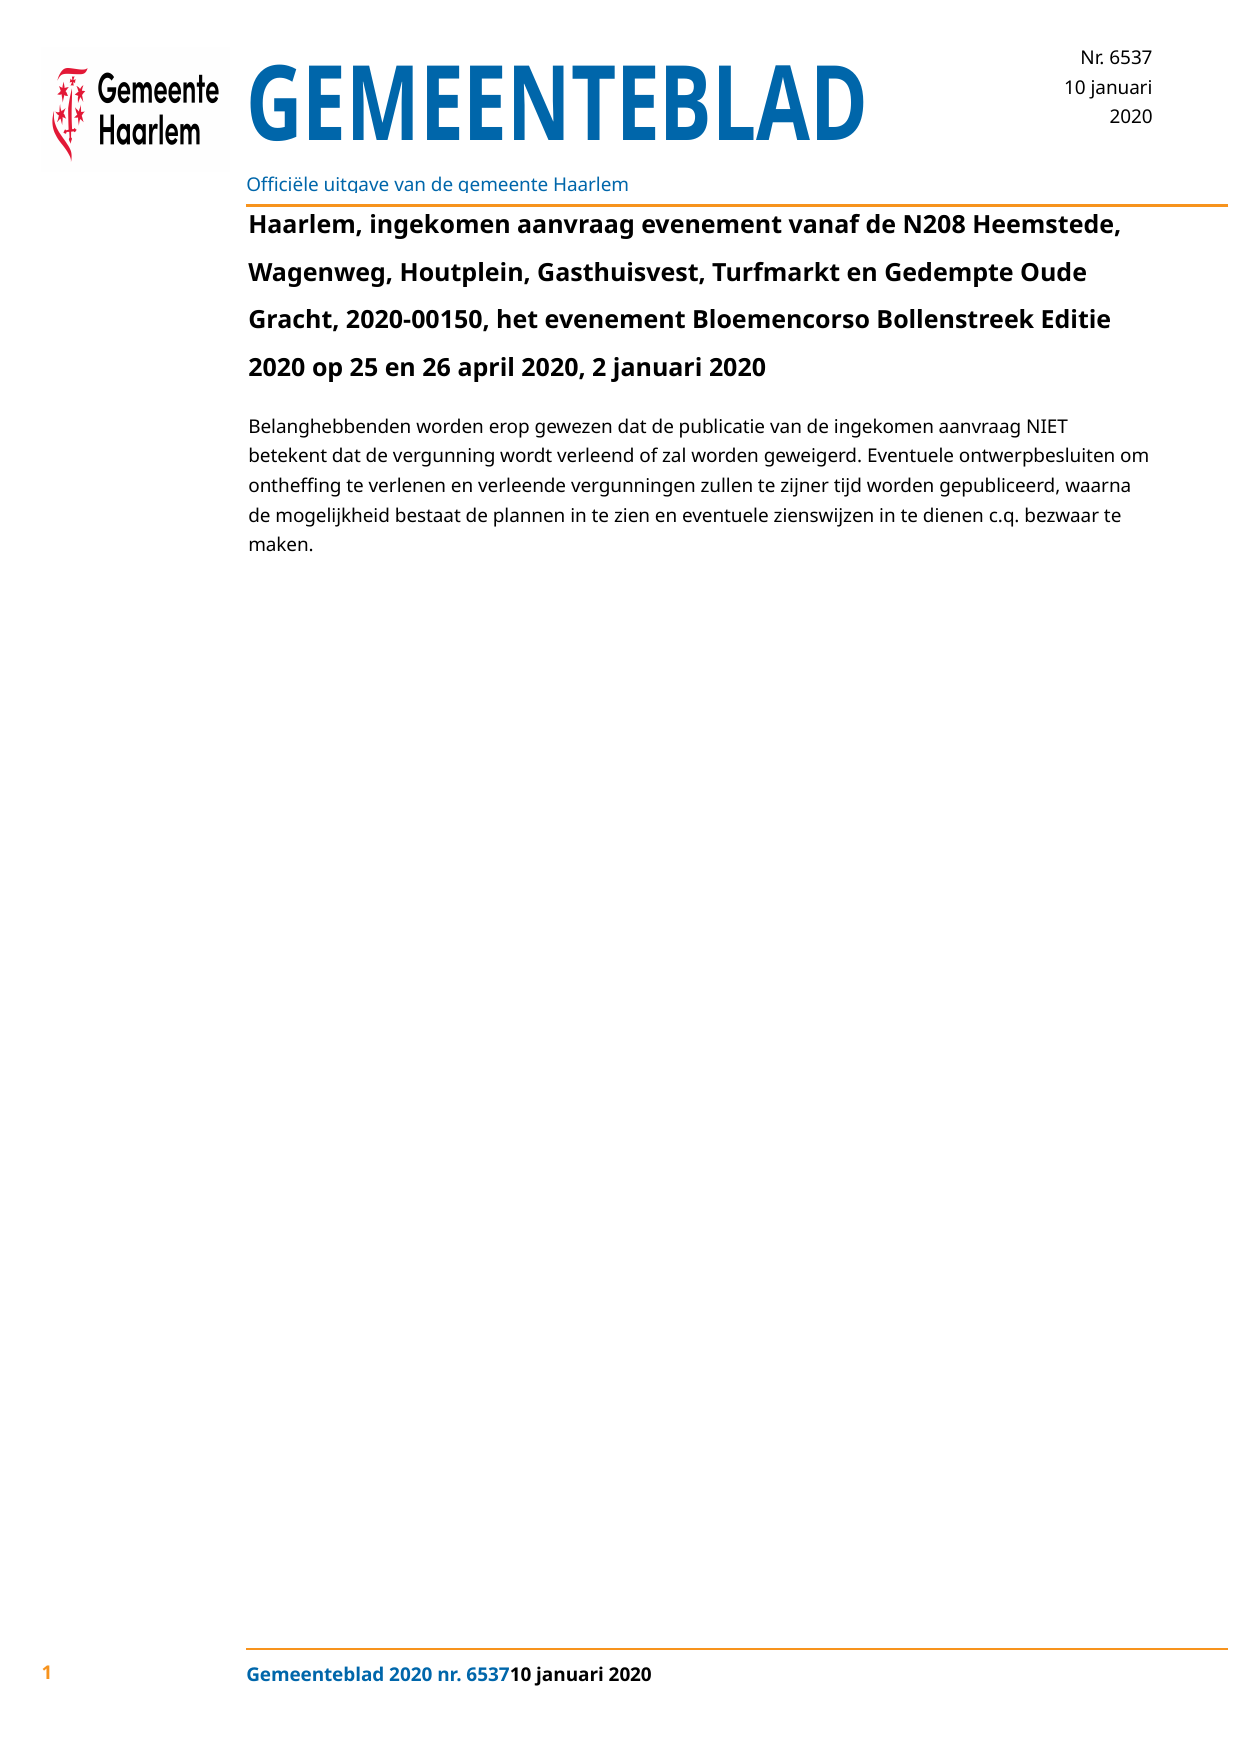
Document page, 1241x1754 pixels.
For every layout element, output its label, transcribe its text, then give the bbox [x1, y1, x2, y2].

text Haarlem, ingekomen aanvraag evenement vanaf de N208 Heemstede, Wagenweg, Houtplein, Gasthuisvest, Turfmarkt en Gedempte Oude Gracht, 2020-00150, het evenement Bloemencorso Bollenstreek Editie 2020 op 25 en 26 april 2020, 2 januari 2020 [248, 207, 1152, 384]
text Belanghebbenden worden erop gewezen dat de publicatie van de ingekomen aanvraag NIET betekent dat de vergunning wordt verleend of zal worden geweigerd. Eventuele ontwerpbesluiten om ontheffing te verlenen en verleende vergunningen zullen te zijner tijd worden gepubliceerd, waarna de mogelijkheid bestaat de plannen in te zien en eventuele zienswijzen in te dienen c.q. bezwaar te maken. [248, 413, 1152, 557]
picture [41, 47, 231, 172]
